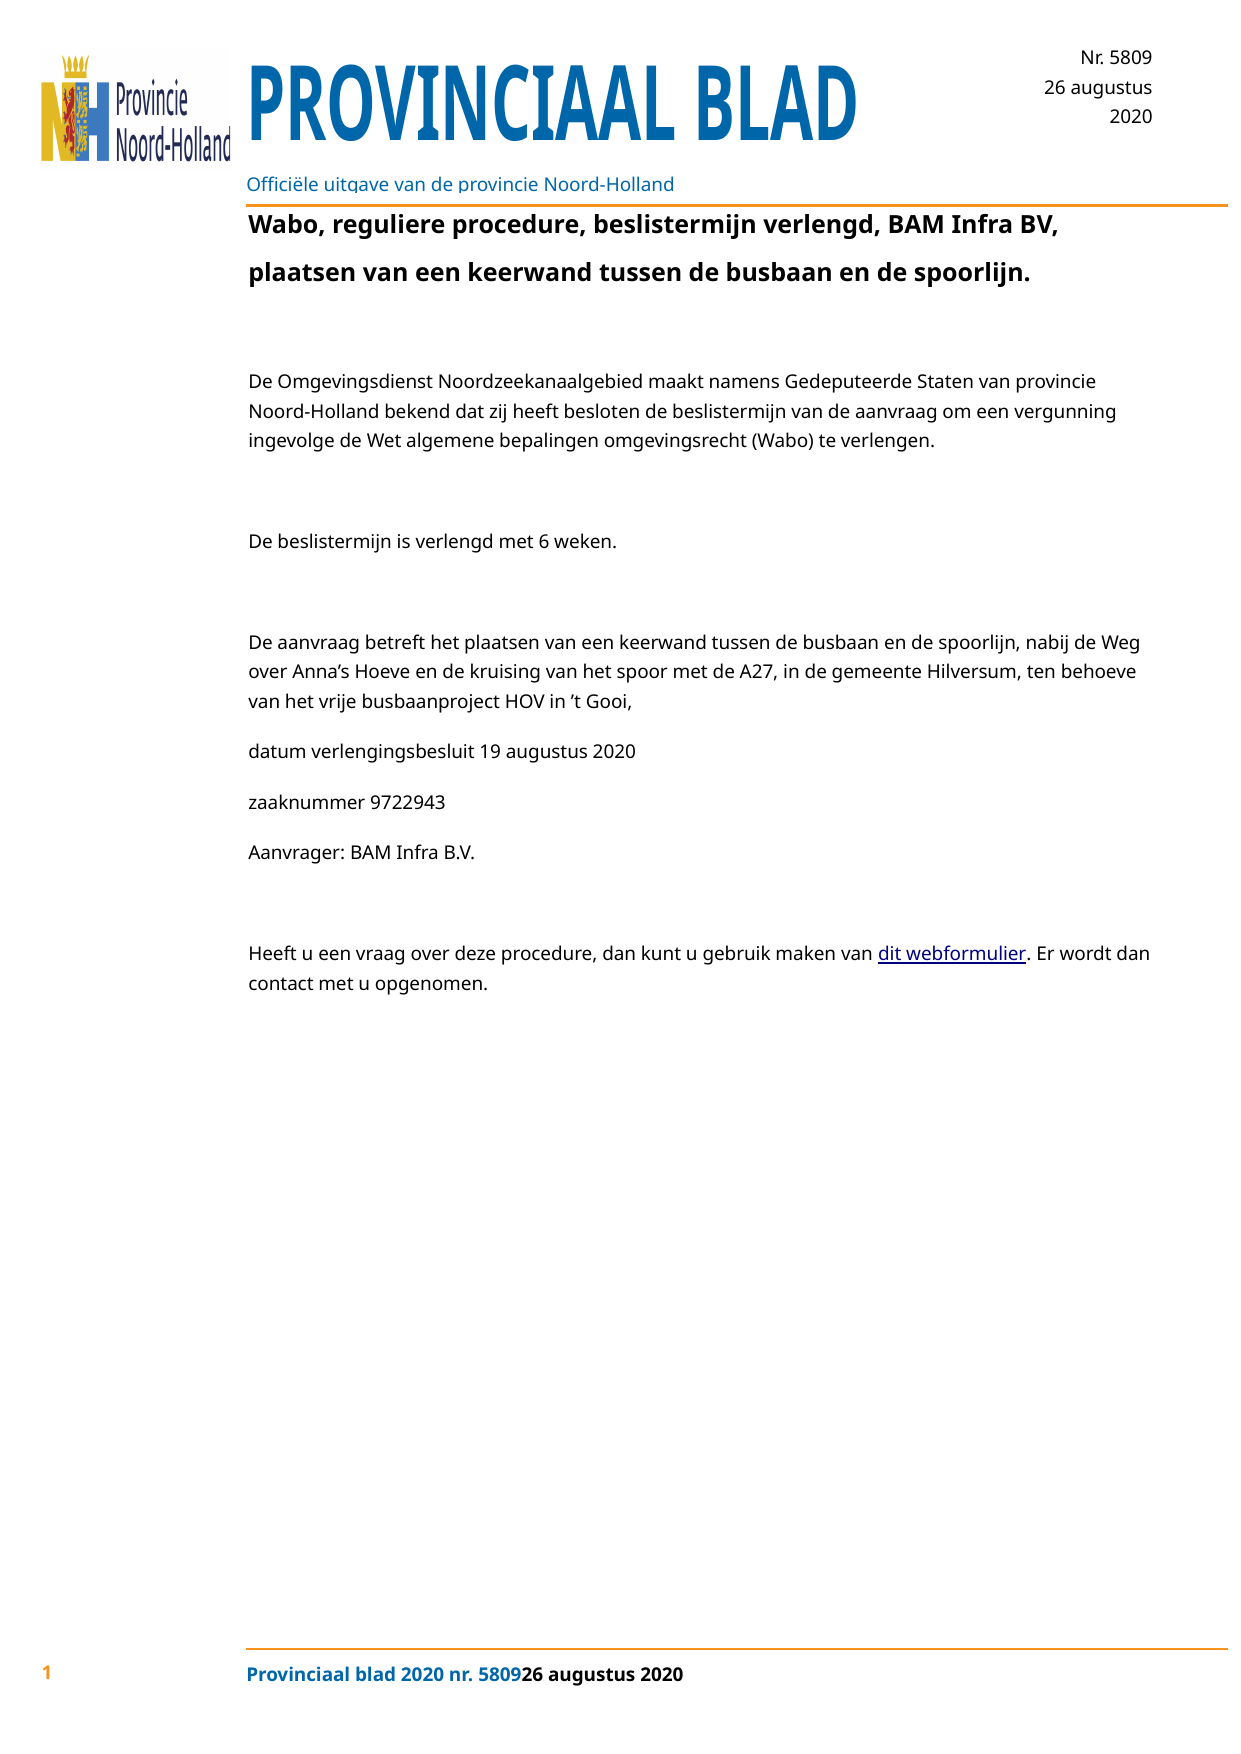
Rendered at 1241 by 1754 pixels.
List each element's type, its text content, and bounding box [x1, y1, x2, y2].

text Wabo, reguliere procedure, beslistermijn verlengd, BAM Infra BV, plaatsen van een keerwand tussen de busbaan en de spoorlijn. [248, 207, 1152, 288]
text zaaknummer 9722943 [248, 789, 1152, 815]
text De beslistermijn is verlengd met 6 weken. [248, 528, 1152, 554]
text datum verlengingsbesluit 19 augustus 2020 [248, 739, 1152, 764]
text Aanvrager: BAM Infra B.V. [248, 839, 1152, 865]
text De Omgevingsdienst Noordzeekanaalgebied maakt namens Gedeputeerde Staten van provincie Noord-Holland bekend dat zij heeft besloten de beslistermijn van de aanvraag om een vergunning ingevolge de Wet algemene bepalingen omgevingsrecht (Wabo) te verlengen. [248, 368, 1152, 453]
text Heeft u een vraag over deze procedure, dan kunt u gebruik maken van dit webformulier. Er wordt dan contact met u opgenomen. [248, 940, 1152, 996]
picture [41, 47, 231, 172]
text De aanvraag betreft het plaatsen van een keerwand tussen de busbaan en de spoorlijn, nabij de Weg over Anna’s Hoeve en de kruising van het spoor met de A27, in de gemeente Hilversum, ten behoeve van het vrije busbaanproject HOV in ’t Gooi, [248, 629, 1152, 714]
